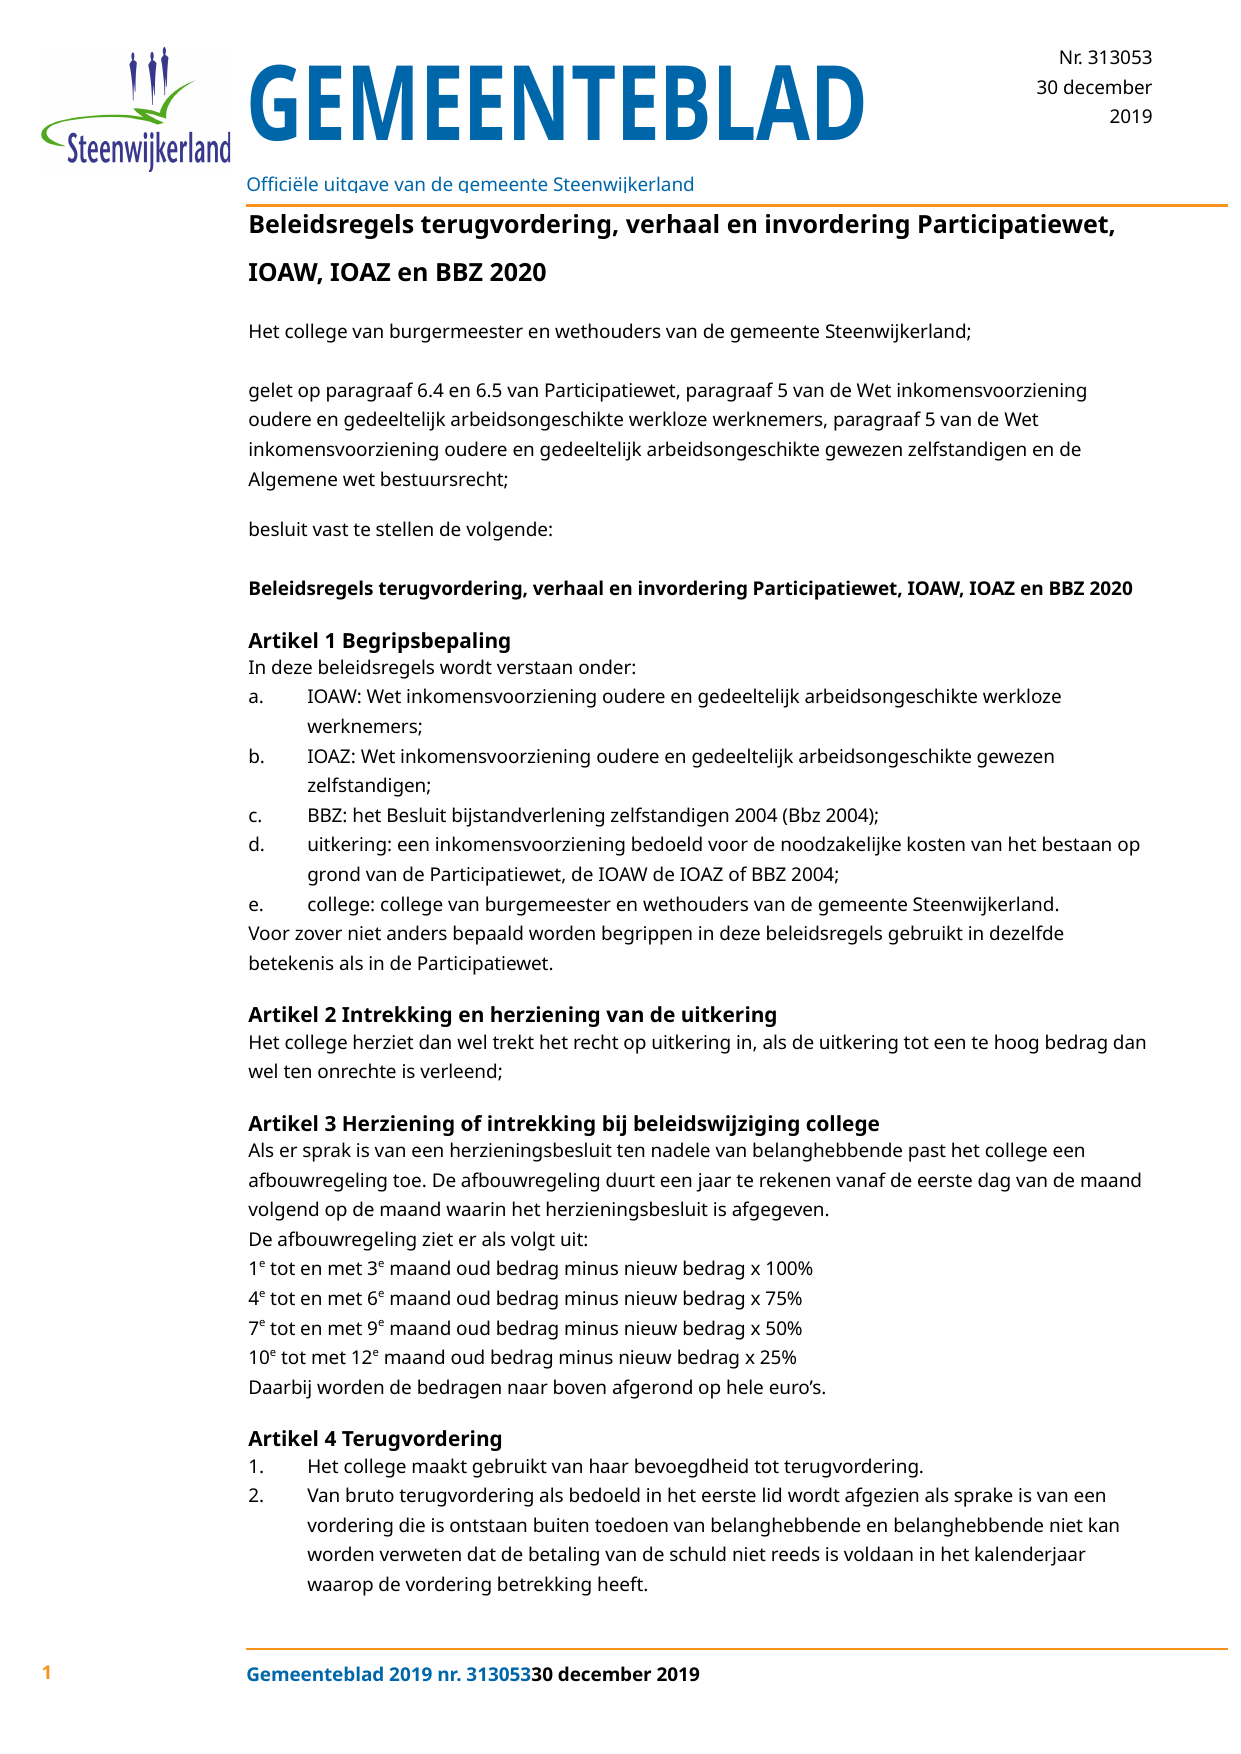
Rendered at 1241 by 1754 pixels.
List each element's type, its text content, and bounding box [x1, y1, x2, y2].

text Artikel 2 Intrekking en herziening van de uitkering [248, 1000, 1152, 1029]
list BBZ: het Besluit bijstandverlening zelfstandigen 2004 (Bbz 2004); [248, 802, 1152, 828]
list IOAZ: Wet inkomensvoorziening oudere en gedeeltelijk arbeidsongeschikte gewezen zelfstandigen; [248, 743, 1152, 798]
list IOAW: Wet inkomensvoorziening oudere en gedeeltelijk arbeidsongeschikte werkloze werknemers; [248, 684, 1152, 739]
text gelet op paragraaf 6.4 en 6.5 van Participatiewet, paragraaf 5 van de Wet inkomensvoorziening oudere en gedeeltelijk arbeidsongeschikte werkloze werknemers, paragraaf 5 van de Wet inkomensvoorziening oudere en gedeeltelijk arbeidsongeschikte gewezen zelfstandigen en de Algemene wet bestuursrecht; [248, 377, 1152, 492]
list college: college van burgemeester en wethouders van de gemeente Steenwijkerland. [248, 891, 1152, 917]
list Het college maakt gebruikt van haar bevoegdheid tot terugvordering. [248, 1453, 1152, 1478]
text besluit vast te stellen de volgende: [248, 516, 1152, 542]
text 1e tot en met 3e maand oud bedrag minus nieuw bedrag x 100% [248, 1256, 1152, 1281]
text Artikel 4 Terugvordering [248, 1424, 1152, 1453]
list Van bruto terugvordering als bedoeld in het eerste lid wordt afgezien als sprake is van een vordering die is ontstaan buiten toedoen van belanghebbende en belanghebbende niet kan worden verweten dat de betaling van de schuld niet reeds is voldaan in het kalenderjaar waarop de vordering betrekking heeft. [248, 1482, 1152, 1597]
text Voor zover niet anders bepaald worden begrippen in deze beleidsregels gebruikt in dezelfde betekenis als in de Participatiewet. [248, 920, 1152, 976]
picture [41, 47, 231, 172]
text 10e tot met 12e maand oud bedrag minus nieuw bedrag x 25% [248, 1344, 1152, 1370]
text De afbouwregeling ziet er als volgt uit: [248, 1226, 1152, 1252]
text 4e tot en met 6e maand oud bedrag minus nieuw bedrag x 75% [248, 1285, 1152, 1311]
text Het college herziet dan wel trekt het recht op uitkering in, als de uitkering tot een te hoog bedrag dan wel ten onrechte is verleend; [248, 1029, 1152, 1084]
text In deze beleidsregels wordt verstaan onder: [248, 654, 1152, 680]
text Het college van burgermeester en wethouders van de gemeente Steenwijkerland; [248, 318, 1152, 344]
text Beleidsregels terugvordering, verhaal en invordering Participatiewet, IOAW, IOAZ en BBZ 2020 [248, 575, 1152, 601]
text Beleidsregels terugvordering, verhaal en invordering Participatiewet, IOAW, IOAZ en BBZ 2020 [248, 207, 1152, 288]
text Artikel 1 Begripsbepaling [248, 626, 1152, 654]
list uitkering: een inkomensvoorziening bedoeld voor de noodzakelijke kosten van het bestaan op grond van de Participatiewet, de IOAW de IOAZ of BBZ 2004; [248, 832, 1152, 887]
text Als er sprak is van een herzieningsbesluit ten nadele van belanghebbende past het college een afbouwregeling toe. De afbouwregeling duurt een jaar te rekenen vanaf de eerste dag van de maand volgend op de maand waarin het herzieningsbesluit is afgegeven. [248, 1137, 1152, 1222]
text 7e tot en met 9e maand oud bedrag minus nieuw bedrag x 50% [248, 1315, 1152, 1341]
text Artikel 3 Herziening of intrekking bij beleidswijziging college [248, 1109, 1152, 1137]
text Daarbij worden de bedragen naar boven afgerond op hele euro’s. [248, 1374, 1152, 1400]
